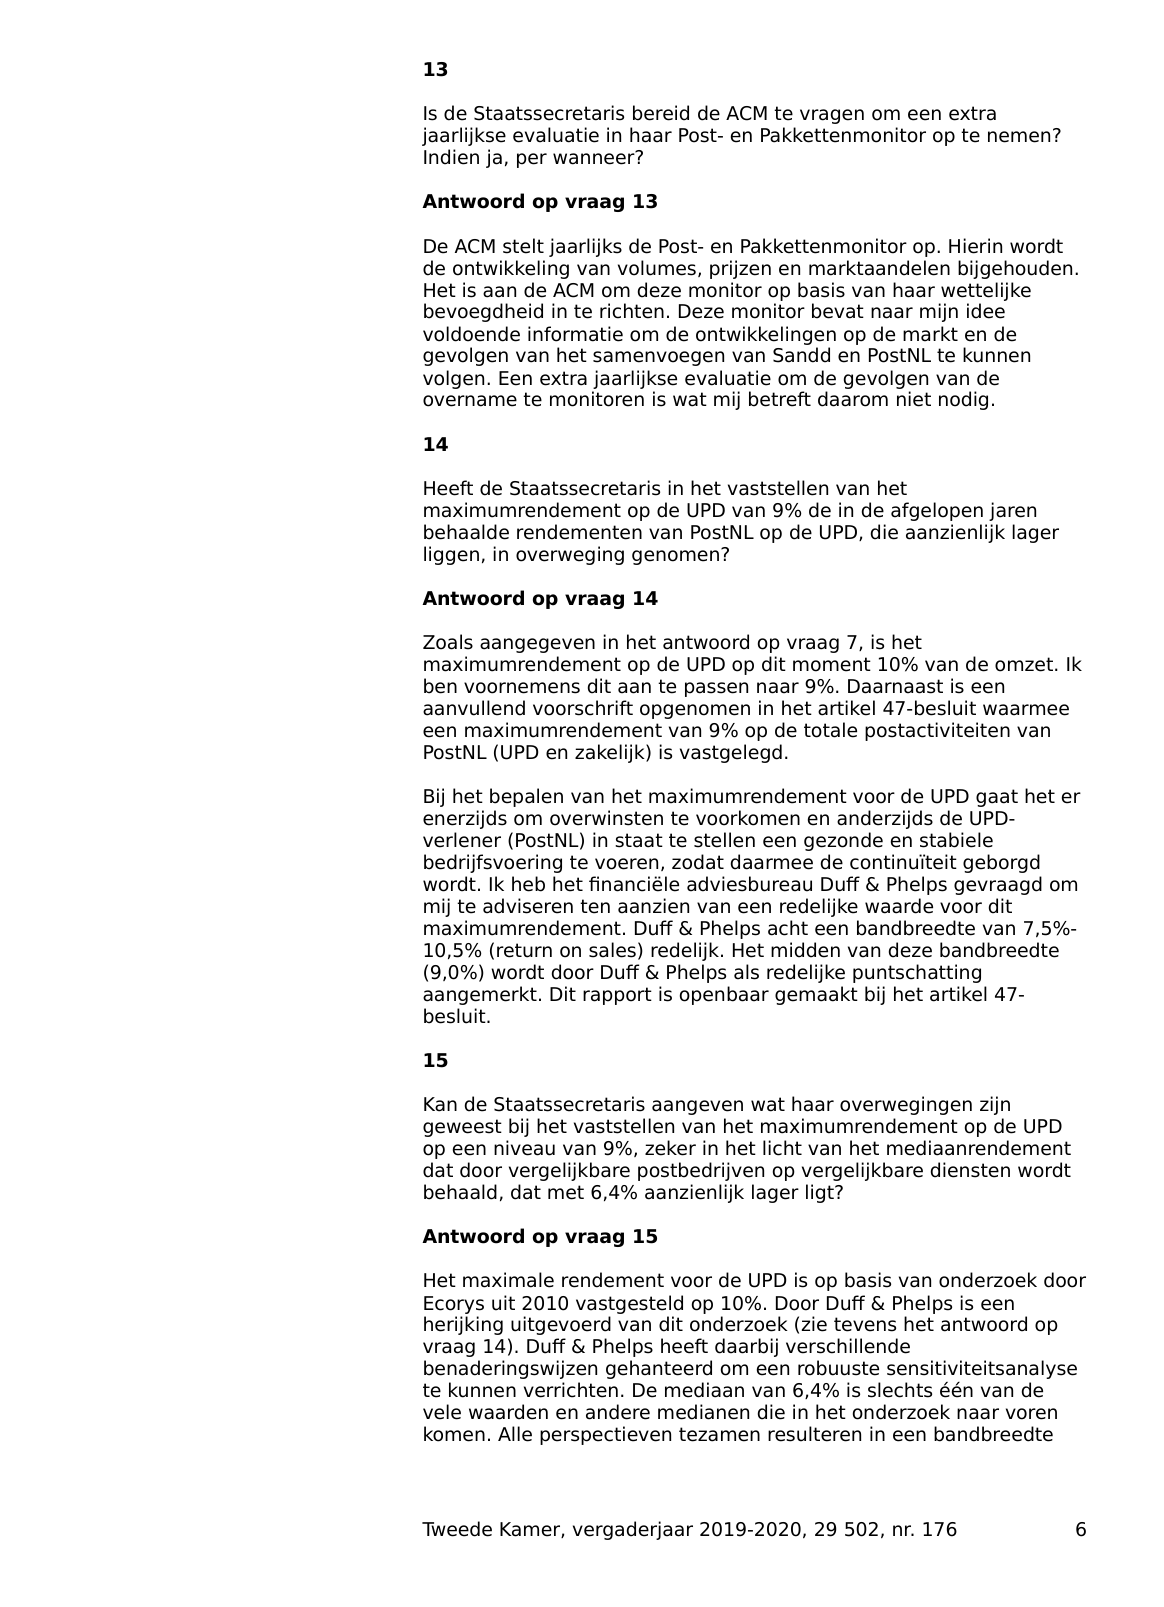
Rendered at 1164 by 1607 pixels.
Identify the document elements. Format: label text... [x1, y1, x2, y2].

text Bij het bepalen van het maximumrendement voor de UPD gaat het er enerzijds om overwinsten te voorkomen en anderzijds de UPD-verlener (PostNL) in staat te stellen een gezonde en stabiele bedrijfsvoering te voeren, zodat daarmee de continuïteit geborgd wordt. Ik heb het financiële adviesbureau Duff & Phelps gevraagd om mij te adviseren ten aanzien van een redelijke waarde voor dit maximumrendement. Duff & Phelps acht een bandbreedte van 7,5%-10,5% (return on sales) redelijk. Het midden van deze bandbreedte (9,0%) wordt door Duff & Phelps als redelijke puntschatting aangemerkt. Dit rapport is openbaar gemaakt bij het artikel 47-besluit. [422, 786, 1087, 1028]
text Heeft de Staatssecretaris in het vaststellen van het maximumrendement op de UPD van 9% de in de afgelopen jaren behaalde rendementen van PostNL op de UPD, die aanzienlijk lager liggen, in overweging genomen? [422, 478, 1087, 566]
subtitle Antwoord op vraag 14 [422, 588, 1087, 610]
subtitle 15 [422, 1050, 1087, 1072]
text De ACM stelt jaarlijks de Post- en Pakkettenmonitor op. Hierin wordt de ontwikkeling van volumes, prijzen en marktaandelen bijgehouden. Het is aan de ACM om deze monitor op basis van haar wettelijke bevoegdheid in te richten. Deze monitor bevat naar mijn idee voldoende informatie om de ontwikkelingen op de markt en de gevolgen van het samenvoegen van Sandd en PostNL te kunnen volgen. Een extra jaarlijkse evaluatie om de gevolgen van de overname te monitoren is wat mij betreft daarom niet nodig. [422, 236, 1087, 411]
text Kan de Staatssecretaris aangeven wat haar overwegingen zijn geweest bij het vaststellen van het maximumrendement op de UPD op een niveau van 9%, zeker in het licht van het mediaanrendement dat door vergelijkbare postbedrijven op vergelijkbare diensten wordt behaald, dat met 6,4% aanzienlijk lager ligt? [422, 1094, 1087, 1204]
subtitle 13 [422, 59, 1087, 81]
text Is de Staatssecretaris bereid de ACM te vragen om een extra jaarlijkse evaluatie in haar Post- en Pakkettenmonitor op te nemen? Indien ja, per wanneer? [422, 103, 1087, 169]
text Het maximale rendement voor de UPD is op basis van onderzoek door Ecorys uit 2010 vastgesteld op 10%. Door Duff & Phelps is een herijking uitgevoerd van dit onderzoek (zie tevens het antwoord op vraag 14). Duff & Phelps heeft daarbij verschillende benaderingswijzen gehanteerd om een robuuste sensitiviteitsanalyse te kunnen verrichten. De mediaan van 6,4% is slechts één van de vele waarden en andere medianen die in het onderzoek naar voren komen. Alle perspectieven tezamen resulteren in een bandbreedte [422, 1270, 1087, 1446]
subtitle Antwoord op vraag 13 [422, 191, 1087, 213]
text Zoals aangegeven in het antwoord op vraag 7, is het maximumrendement op de UPD op dit moment 10% van de omzet. Ik ben voornemens dit aan te passen naar 9%. Daarnaast is een aanvullend voorschrift opgenomen in het artikel 47-besluit waarmee een maximumrendement van 9% op de totale postactiviteiten van PostNL (UPD en zakelijk) is vastgelegd. [422, 632, 1087, 764]
subtitle 14 [422, 433, 1087, 456]
subtitle Antwoord op vraag 15 [422, 1226, 1087, 1248]
